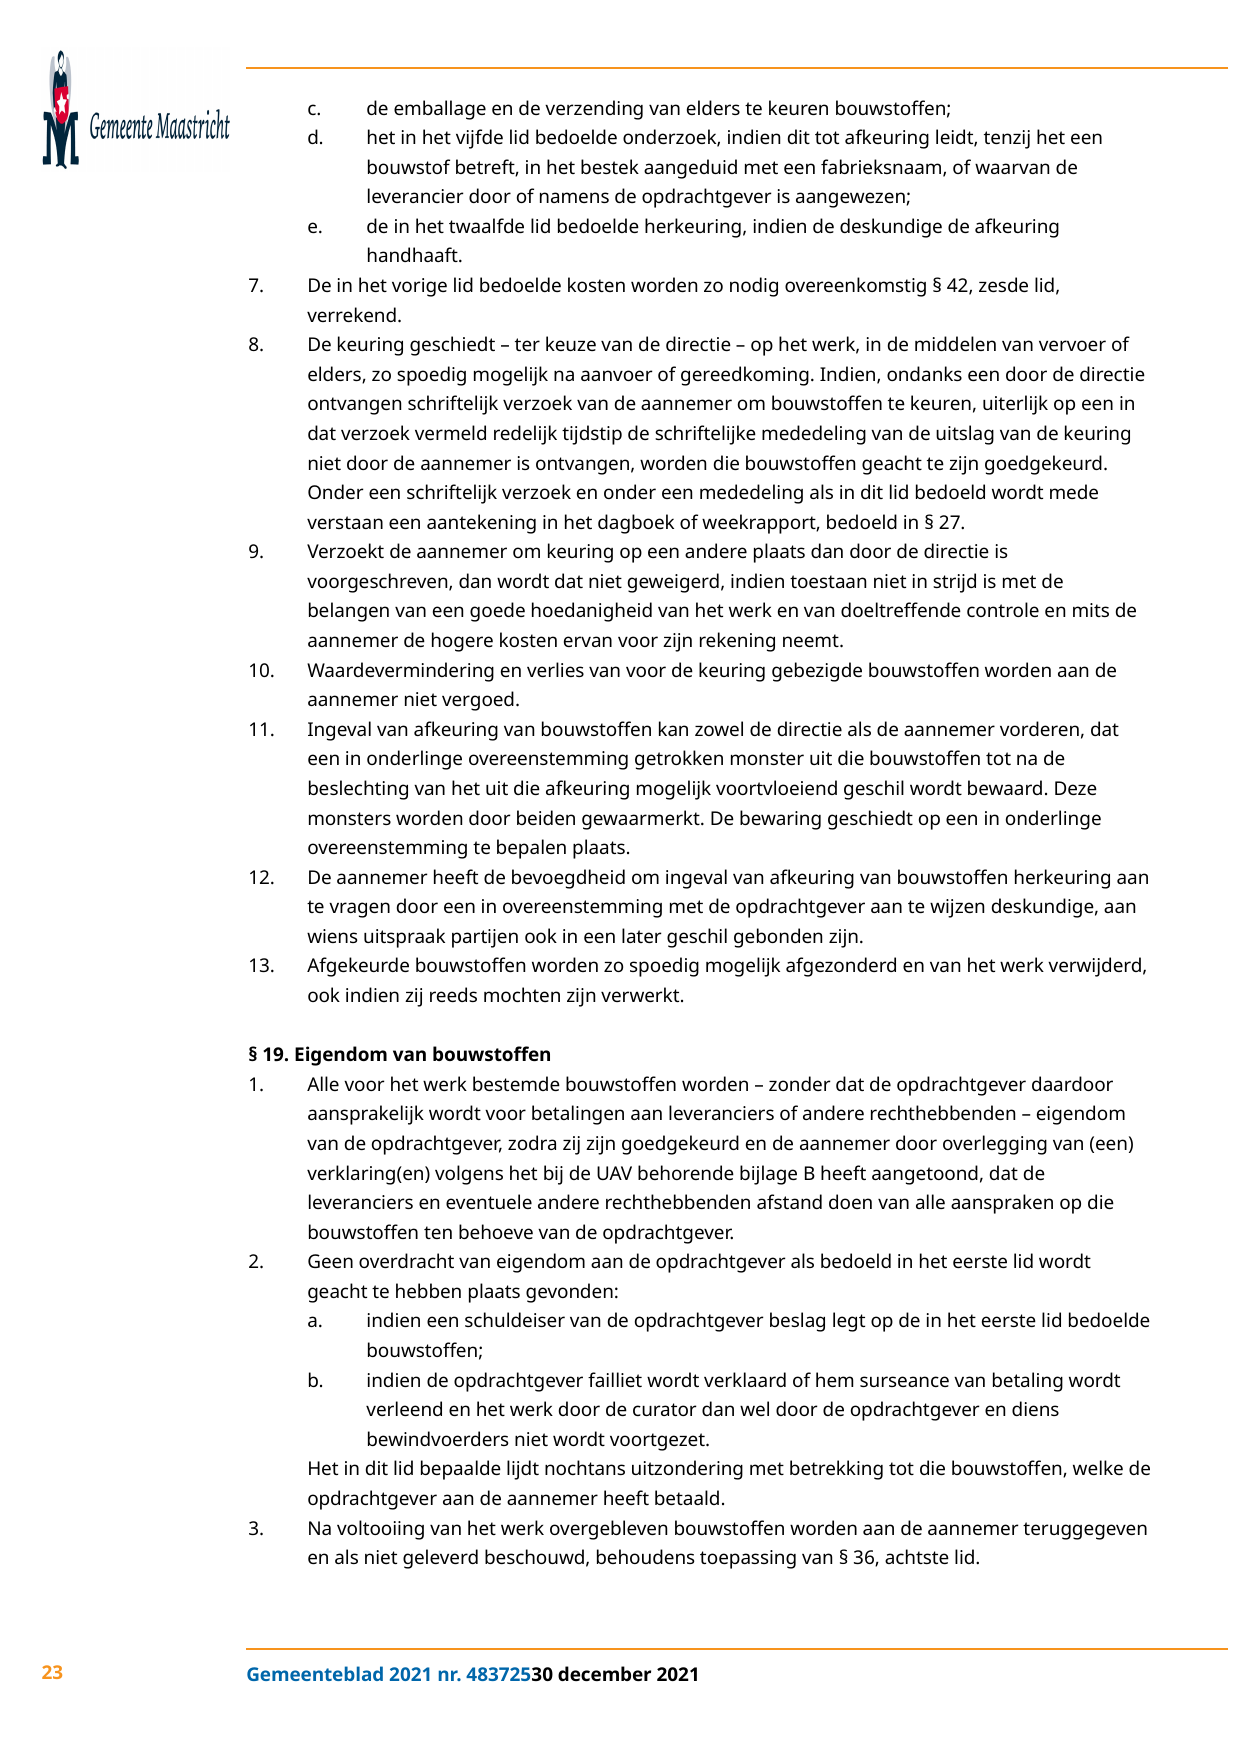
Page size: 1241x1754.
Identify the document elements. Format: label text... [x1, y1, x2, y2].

list het in het vijfde lid bedoelde onderzoek, indien dit tot afkeuring leidt, tenzij het een bouwstof betreft, in het bestek aangeduid met een fabrieksnaam, of waarvan de leverancier door of namens de opdrachtgever is aangewezen; [307, 124, 1152, 209]
list de in het twaalfde lid bedoelde herkeuring, indien de deskundige de afkeuring handhaaft. [307, 213, 1152, 268]
list Na voltooiing van het werk overgebleven bouwstoffen worden aan de aannemer teruggegeven en als niet geleverd beschouwd, behoudens toepassing van § 36, achtste lid. [248, 1515, 1152, 1570]
list Ingeval van afkeuring van bouwstoffen kan zowel de directie als de aannemer vorderen, dat een in onderlinge overeenstemming getrokken monster uit die bouwstoffen tot na de beslechting van het uit die afkeuring mogelijk voortvloeiend geschil wordt bewaard. Deze monsters worden door beiden gewaarmerkt. De bewaring geschiedt op een in onderlinge overeenstemming te bepalen plaats. [248, 716, 1152, 860]
list Geen overdracht van eigendom aan de opdrachtgever als bedoeld in het eerste lid wordt geacht te hebben plaats gevonden: [248, 1248, 1152, 1304]
list De keuring geschiedt – ter keuze van de directie – op het werk, in de middelen van vervoer of elders, zo spoedig mogelijk na aanvoer of gereedkoming. Indien, ondanks een door de directie ontvangen schriftelijk verzoek van de aannemer om bouwstoffen te keuren, uiterlijk op een in dat verzoek vermeld redelijk tijdstip de schriftelijke mededeling van de uitslag van de keuring niet door de aannemer is ontvangen, worden die bouwstoffen geacht te zijn goedgekeurd. Onder een schriftelijk verzoek en onder een mededeling als in dit lid bedoeld wordt mede verstaan een aantekening in het dagboek of weekrapport, bedoeld in § 27. [248, 331, 1152, 535]
list De in het vorige lid bedoelde kosten worden zo nodig overeenkomstig § 42, zesde lid, verrekend. [248, 272, 1152, 328]
picture [41, 47, 231, 172]
list indien een schuldeiser van de opdrachtgever beslag legt op de in het eerste lid bedoelde bouwstoffen; [307, 1308, 1152, 1363]
list De aannemer heeft de bevoegdheid om ingeval van afkeuring van bouwstoffen herkeuring aan te vragen door een in overeenstemming met de opdrachtgever aan te wijzen deskundige, aan wiens uitspraak partijen ook in een later geschil gebonden zijn. [248, 864, 1152, 949]
list Afgekeurde bouwstoffen worden zo spoedig mogelijk afgezonderd en van het werk verwijderd, ook indien zij reeds mochten zijn verwerkt. [248, 953, 1152, 1008]
text § 19. Eigendom van bouwstoffen [248, 1041, 1152, 1067]
list de emballage en de verzending van elders te keuren bouwstoffen; [307, 95, 1152, 121]
list Het in dit lid bepaalde lijdt nochtans uitzondering met betrekking tot die bouwstoffen, welke de opdrachtgever aan de aannemer heeft betaald. [248, 1456, 1152, 1511]
list indien de opdrachtgever failliet wordt verklaard of hem surseance van betaling wordt verleend en het werk door de curator dan wel door de opdrachtgever en diens bewindvoerders niet wordt voortgezet. [307, 1367, 1152, 1452]
list Waardevermindering en verlies van voor de keuring gebezigde bouwstoffen worden aan de aannemer niet vergoed. [248, 657, 1152, 712]
list Alle voor het werk bestemde bouwstoffen worden – zonder dat de opdrachtgever daardoor aansprakelijk wordt voor betalingen aan leveranciers of andere rechthebbenden – eigendom van de opdrachtgever, zodra zij zijn goedgekeurd en de aannemer door overlegging van (een) verklaring(en) volgens het bij de UAV behorende bijlage B heeft aangetoond, dat de leveranciers en eventuele andere rechthebbenden afstand doen van alle aanspraken op die bouwstoffen ten behoeve van de opdrachtgever. [248, 1071, 1152, 1245]
list Verzoekt de aannemer om keuring op een andere plaats dan door de directie is voorgeschreven, dan wordt dat niet geweigerd, indien toestaan niet in strijd is met de belangen van een goede hoedanigheid van het werk en van doeltreffende controle en mits de aannemer de hogere kosten ervan voor zijn rekening neemt. [248, 538, 1152, 653]
